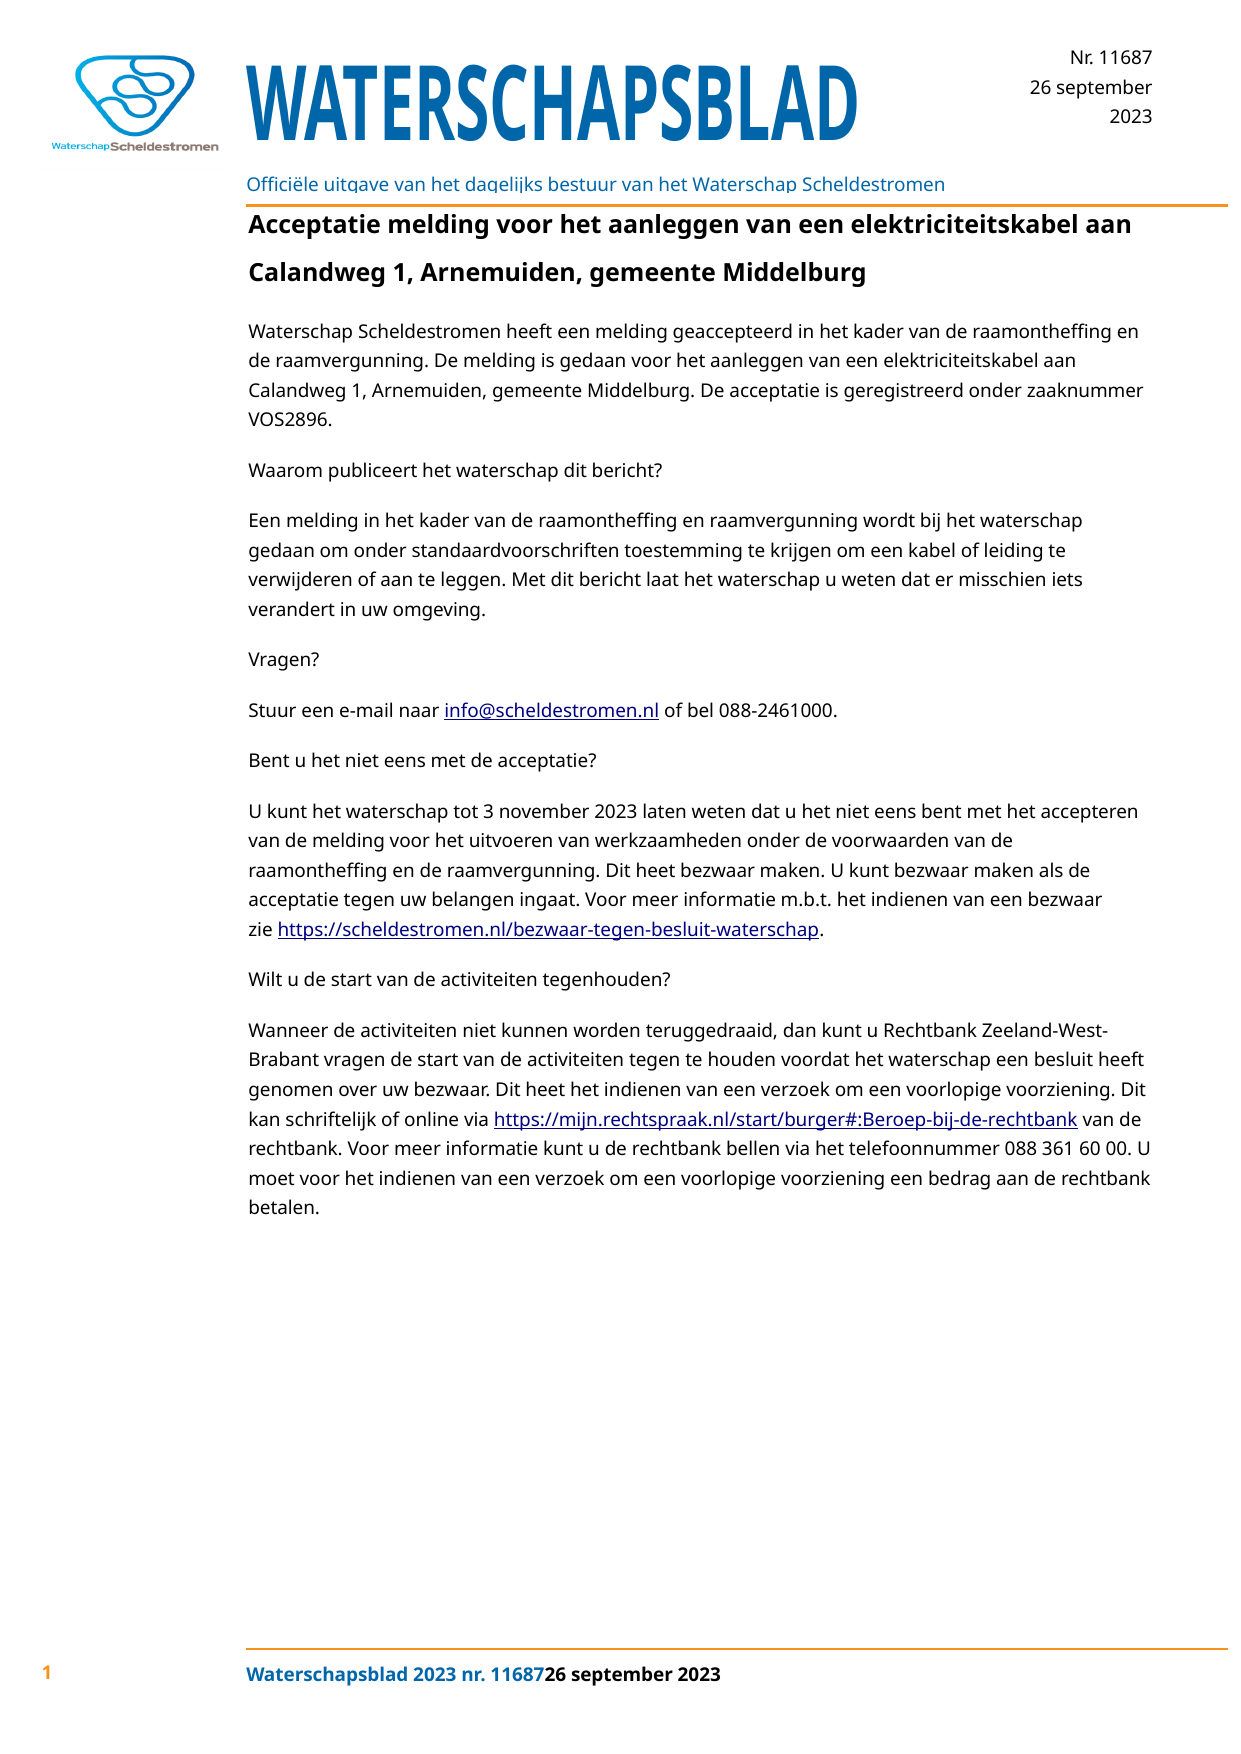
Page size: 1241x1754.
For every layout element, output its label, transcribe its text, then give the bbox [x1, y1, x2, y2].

picture [41, 47, 231, 172]
text Wanneer de activiteiten niet kunnen worden teruggedraaid, dan kunt u Rechtbank Zeeland-West-Brabant vragen de start van de activiteiten tegen te houden voordat het waterschap een besluit heeft genomen over uw bezwaar. Dit heet het indienen van een verzoek om een voorlopige voorziening. Dit kan schriftelijk of online via https://mijn.rechtspraak.nl/start/burger#:Beroep-bij-de-rechtbank van de rechtbank. Voor meer informatie kunt u de rechtbank bellen via het telefoonnummer 088 361 60 00. U moet voor het indienen van een verzoek om een voorlopige voorziening een bedrag aan de rechtbank betalen. [248, 1017, 1152, 1220]
text Een melding in het kader van de raamontheffing en raamvergunning wordt bij het waterschap gedaan om onder standaardvoorschriften toestemming te krijgen om een kabel of leiding te verwijderen of aan te leggen. Met dit bericht laat het waterschap u weten dat er misschien iets verandert in uw omgeving. [248, 507, 1152, 622]
text Waterschap Scheldestromen heeft een melding geaccepteerd in het kader van de raamontheffing en de raamvergunning. De melding is gedaan voor het aanleggen van een elektriciteitskabel aan Calandweg 1, Arnemuiden, gemeente Middelburg. De acceptatie is geregistreerd onder zaaknummer VOS2896. [248, 318, 1152, 432]
text Stuur een e-mail naar info@scheldestromen.nl of bel 088-2461000. [248, 697, 1152, 723]
text Vragen? [248, 647, 1152, 672]
text Waarom publiceert het waterschap dit bericht? [248, 457, 1152, 483]
text Acceptatie melding voor het aanleggen van een elektriciteitskabel aan Calandweg 1, Arnemuiden, gemeente Middelburg [248, 207, 1152, 288]
text U kunt het waterschap tot 3 november 2023 laten weten dat u het niet eens bent met het accepteren van de melding voor het uitvoeren van werkzaamheden onder de voorwaarden van de raamontheffing en de raamvergunning. Dit heet bezwaar maken. U kunt bezwaar maken als de acceptatie tegen uw belangen ingaat. Voor meer informatie m.b.t. het indienen van een bezwaar zie https://scheldestromen.nl/bezwaar-tegen-besluit-waterschap. [248, 798, 1152, 942]
text Wilt u de start van de activiteiten tegenhouden? [248, 967, 1152, 992]
text Bent u het niet eens met de acceptatie? [248, 747, 1152, 773]
